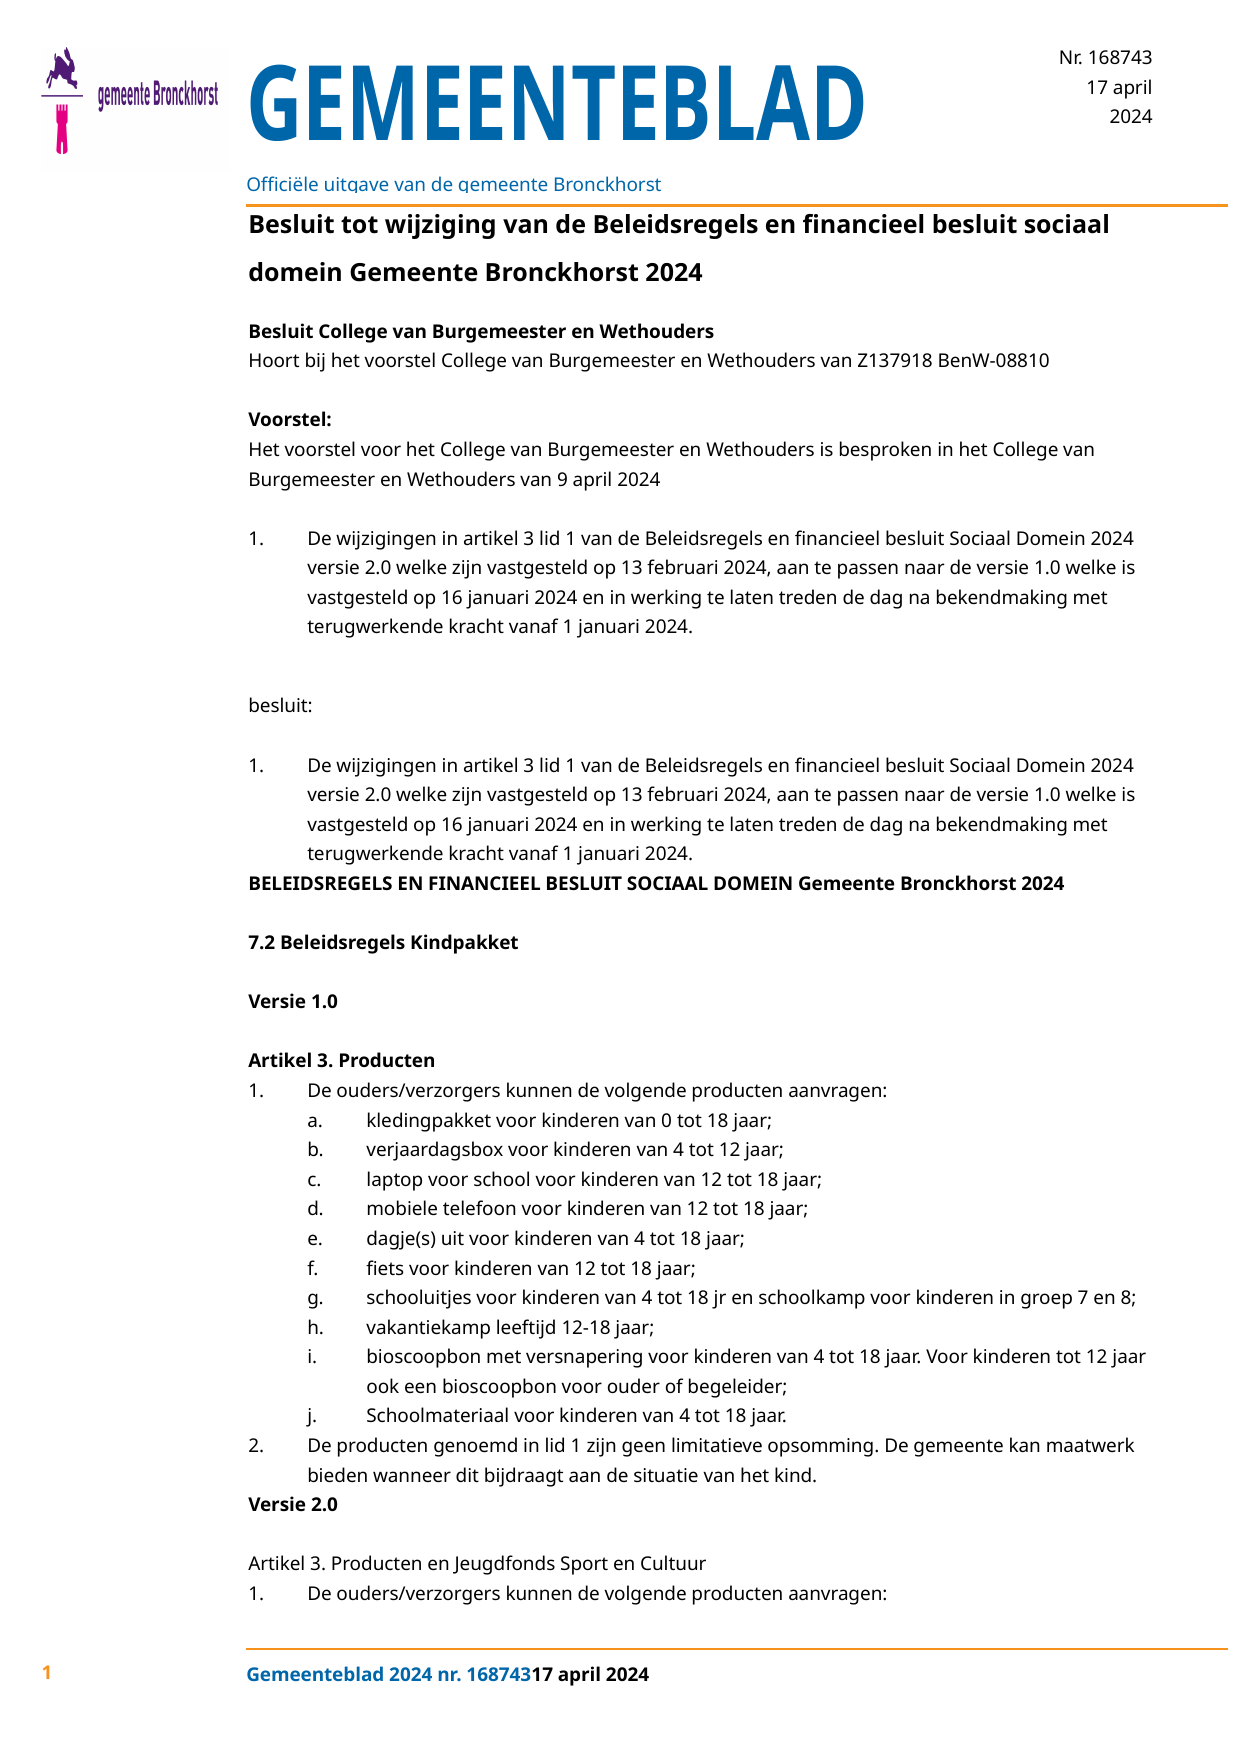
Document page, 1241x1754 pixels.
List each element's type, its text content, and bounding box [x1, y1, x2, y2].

list De wijzigingen in artikel 3 lid 1 van de Beleidsregels en financieel besluit Sociaal Domein 2024 versie 2.0 welke zijn vastgesteld op 13 februari 2024, aan te passen naar de versie 1.0 welke is vastgesteld op 16 januari 2024 en in werking te laten treden de dag na bekendmaking met terugwerkende kracht vanaf 1 januari 2024. [248, 525, 1152, 639]
list De ouders/verzorgers kunnen de volgende producten aanvragen: [248, 1580, 1152, 1606]
text 7.2 Beleidsregels Kindpakket [248, 929, 1152, 955]
picture [41, 47, 231, 172]
list schooluitjes voor kinderen van 4 tot 18 jr en schoolkamp voor kinderen in groep 7 en 8; [307, 1284, 1152, 1310]
list fiets voor kinderen van 12 tot 18 jaar; [307, 1255, 1152, 1280]
list kledingpakket voor kinderen van 0 tot 18 jaar; [307, 1107, 1152, 1132]
text Voorstel: [248, 407, 1152, 432]
text Het voorstel voor het College van Burgemeester en Wethouders is besproken in het College van Burgemeester en Wethouders van 9 april 2024 [248, 436, 1152, 492]
text Hoort bij het voorstel College van Burgemeester en Wethouders van Z137918 BenW-08810 [248, 347, 1152, 373]
list laptop voor school voor kinderen van 12 tot 18 jaar; [307, 1166, 1152, 1192]
text besluit: [248, 693, 1152, 718]
list De producten genoemd in lid 1 zijn geen limitatieve opsomming. De gemeente kan maatwerk bieden wanneer dit bijdraagt aan de situatie van het kind. [248, 1432, 1152, 1487]
text Besluit tot wijziging van de Beleidsregels en financieel besluit sociaal domein Gemeente Bronckhorst 2024 [248, 207, 1152, 288]
list bioscoopbon met versnapering voor kinderen van 4 tot 18 jaar. Voor kinderen tot 12 jaar ook een bioscoopbon voor ouder of begeleider; [307, 1343, 1152, 1399]
text Besluit College van Burgemeester en Wethouders [248, 318, 1152, 344]
list De wijzigingen in artikel 3 lid 1 van de Beleidsregels en financieel besluit Sociaal Domein 2024 versie 2.0 welke zijn vastgesteld op 13 februari 2024, aan te passen naar de versie 1.0 welke is vastgesteld op 16 januari 2024 en in werking te laten treden de dag na bekendmaking met terugwerkende kracht vanaf 1 januari 2024. [248, 752, 1152, 866]
list Schoolmateriaal voor kinderen van 4 tot 18 jaar. [307, 1403, 1152, 1428]
text Artikel 3. Producten [248, 1048, 1152, 1073]
list verjaardagsbox voor kinderen van 4 tot 12 jaar; [307, 1136, 1152, 1162]
list dagje(s) uit voor kinderen van 4 tot 18 jaar; [307, 1225, 1152, 1251]
text BELEIDSREGELS EN FINANCIEEL BESLUIT SOCIAAL DOMEIN Gemeente Bronckhorst 2024 [248, 870, 1152, 896]
text Versie 1.0 [248, 988, 1152, 1014]
list mobiele telefoon voor kinderen van 12 tot 18 jaar; [307, 1196, 1152, 1221]
text Versie 2.0 [248, 1491, 1152, 1517]
list vakantiekamp leeftijd 12-18 jaar; [307, 1314, 1152, 1339]
text Artikel 3. Producten en Jeugdfonds Sport en Cultuur [248, 1551, 1152, 1576]
list De ouders/verzorgers kunnen de volgende producten aanvragen: [248, 1077, 1152, 1103]
